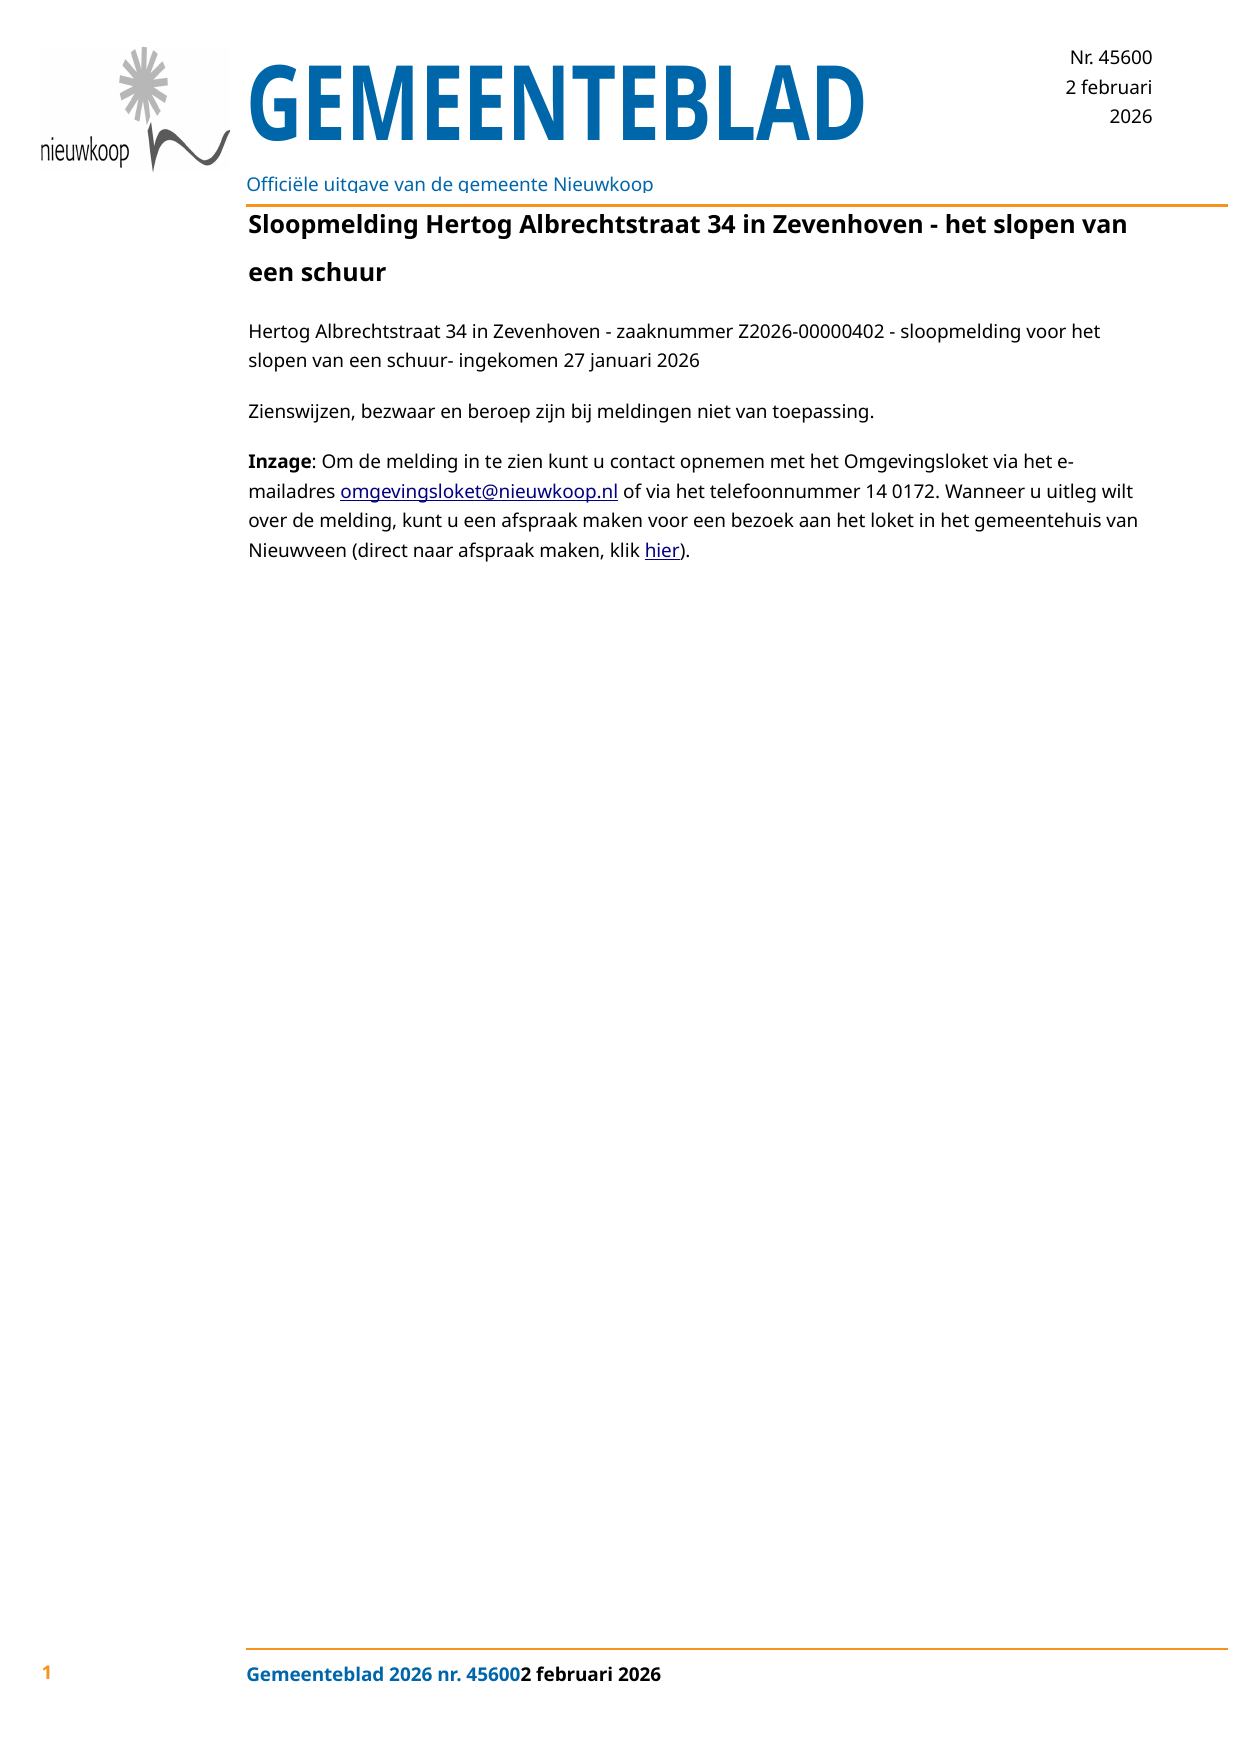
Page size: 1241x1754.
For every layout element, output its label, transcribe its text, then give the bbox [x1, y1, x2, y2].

text Zienswijzen, bezwaar en beroep zijn bij meldingen niet van toepassing. [248, 398, 1152, 424]
text Hertog Albrechtstraat 34 in Zevenhoven - zaaknummer Z2026-00000402 - sloopmelding voor het slopen van een schuur- ingekomen 27 januari 2026 [248, 318, 1152, 373]
text Sloopmelding Hertog Albrechtstraat 34 in Zevenhoven - het slopen van een schuur [248, 207, 1152, 288]
text Inzage: Om de melding in te zien kunt u contact opnemen met het Omgevingsloket via het e-mailadres omgevingsloket@nieuwkoop.nl of via het telefoonnummer 14 0172. Wanneer u uitleg wilt over de melding, kunt u een afspraak maken voor een bezoek aan het loket in het gemeentehuis van Nieuwveen (direct naar afspraak maken, klik hier). [248, 448, 1152, 563]
picture [41, 47, 231, 172]
